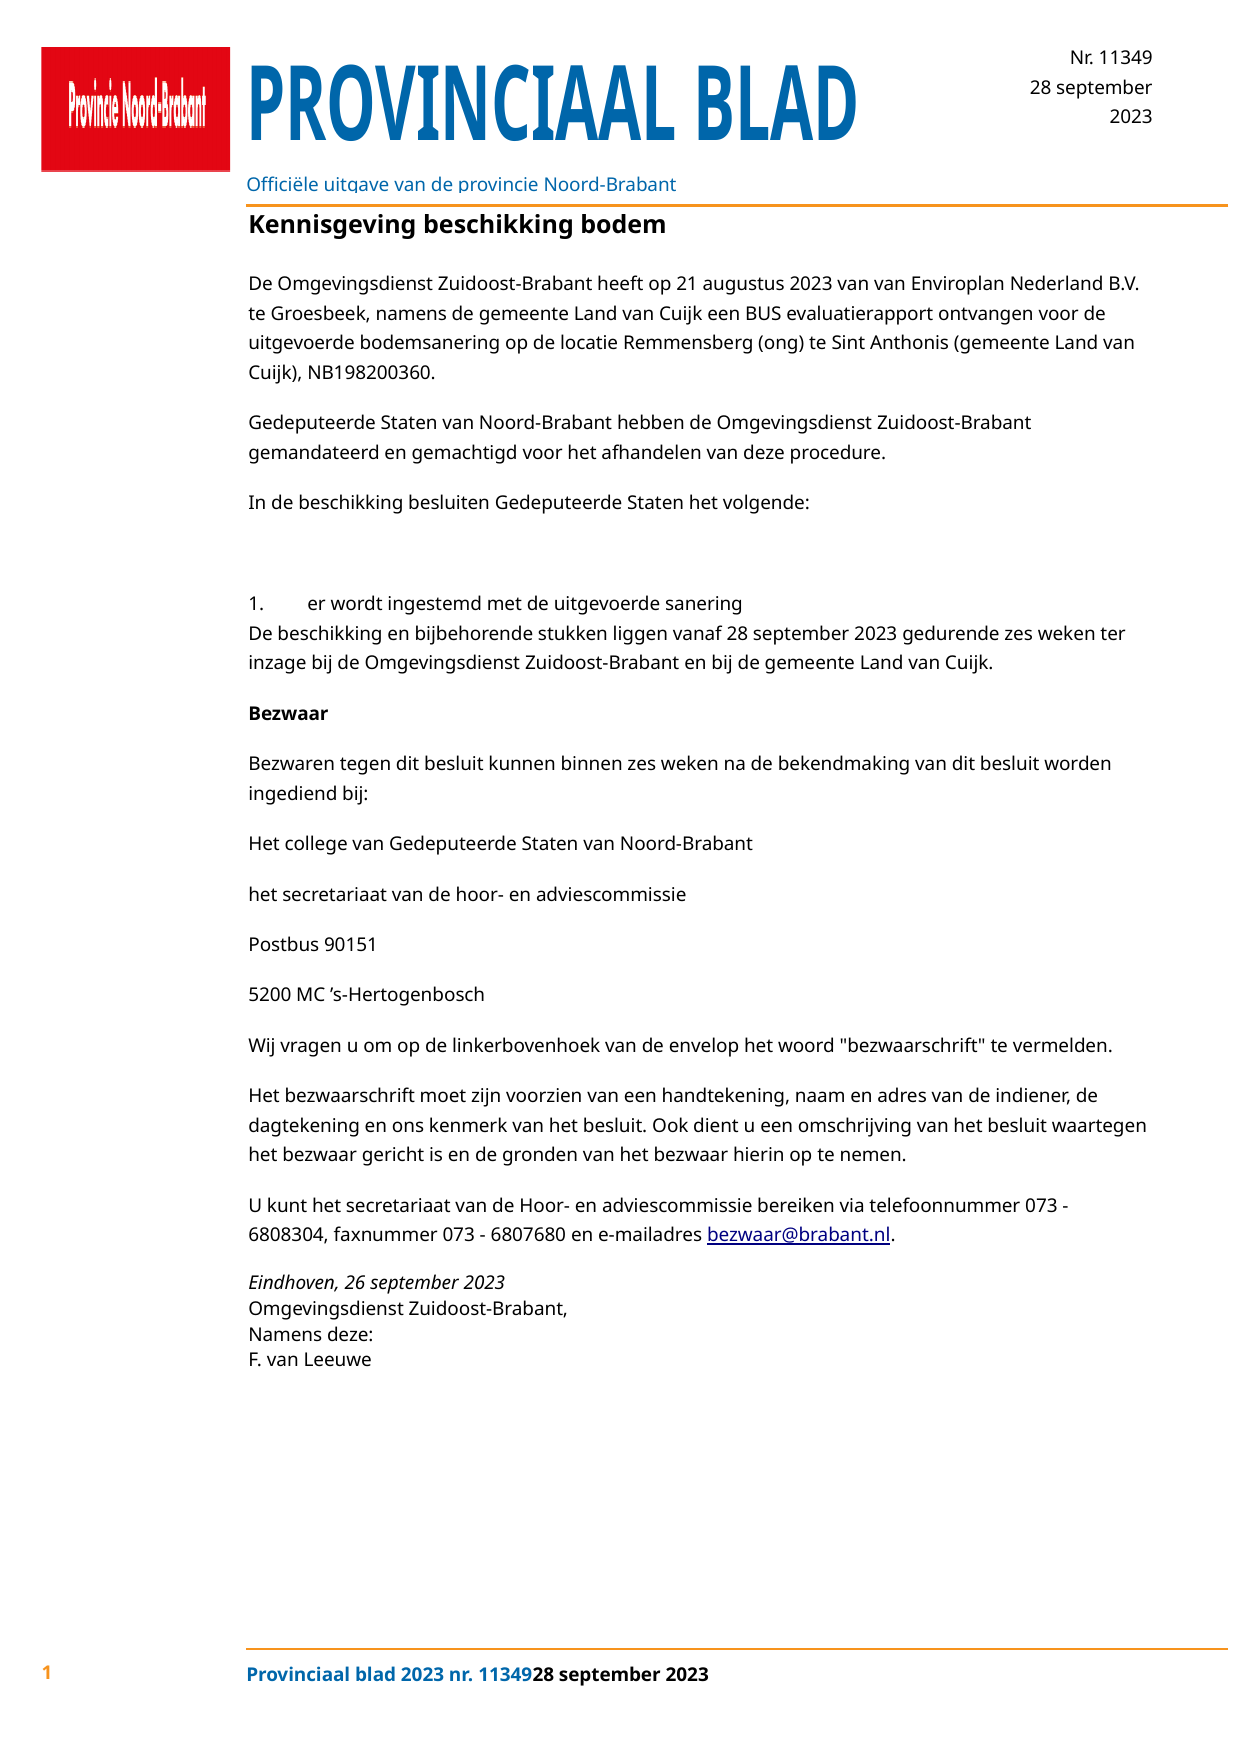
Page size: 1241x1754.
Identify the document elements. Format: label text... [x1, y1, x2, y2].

text 5200 MC ’s-Hertogenbosch [248, 982, 1152, 1007]
list er wordt ingestemd met de uitgevoerde sanering [248, 590, 1152, 616]
text Namens deze: [248, 1321, 1152, 1347]
text Het college van Gedeputeerde Staten van Noord-Brabant [248, 830, 1152, 856]
text Omgevingsdienst Zuidoost-Brabant, [248, 1295, 1152, 1321]
text U kunt het secretariaat van de Hoor- en adviescommissie bereiken via telefoonnummer 073 - 6808304, faxnummer 073 - 6807680 en e-mailadres bezwaar@brabant.nl. [248, 1192, 1152, 1247]
text Gedeputeerde Staten van Noord-Brabant hebben de Omgevingsdienst Zuidoost-Brabant gemandateerd en gemachtigd voor het afhandelen van deze procedure. [248, 409, 1152, 465]
text Eindhoven, 26 september 2023 [248, 1269, 1152, 1295]
text Bezwaren tegen dit besluit kunnen binnen zes weken na de bekendmaking van dit besluit worden ingediend bij: [248, 750, 1152, 806]
text het secretariaat van de hoor- en adviescommissie [248, 881, 1152, 906]
text Het bezwaarschrift moet zijn voorzien van een handtekening, naam en adres van de indiener, de dagtekening en ons kenmerk van het besluit. Ook dient u een omschrijving van het besluit waartegen het bezwaar gericht is en de gronden van het bezwaar hierin op te nemen. [248, 1082, 1152, 1167]
text De Omgevingsdienst Zuidoost-Brabant heeft op 21 augustus 2023 van van Enviroplan Nederland B.V. te Groesbeek, namens de gemeente Land van Cuijk een BUS evaluatierapport ontvangen voor de uitgevoerde bodemsanering op de locatie Remmensberg (ong) te Sint Anthonis (gemeente Land van Cuijk), NB198200360. [248, 270, 1152, 385]
text Bezwaar [248, 700, 1152, 726]
text De beschikking en bijbehorende stukken liggen vanaf 28 september 2023 gedurende zes weken ter inzage bij de Omgevingsdienst Zuidoost-Brabant en bij de gemeente Land van Cuijk. [248, 620, 1152, 675]
text Postbus 90151 [248, 931, 1152, 957]
text Wij vragen u om op de linkerbovenhoek van de envelop het woord "bezwaarschrift" te vermelden. [248, 1032, 1152, 1058]
picture [41, 47, 231, 172]
text In de beschikking besluiten Gedeputeerde Staten het volgende: [248, 489, 1152, 515]
text Kennisgeving beschikking bodem [248, 207, 1152, 241]
text F. van Leeuwe [248, 1347, 1152, 1372]
